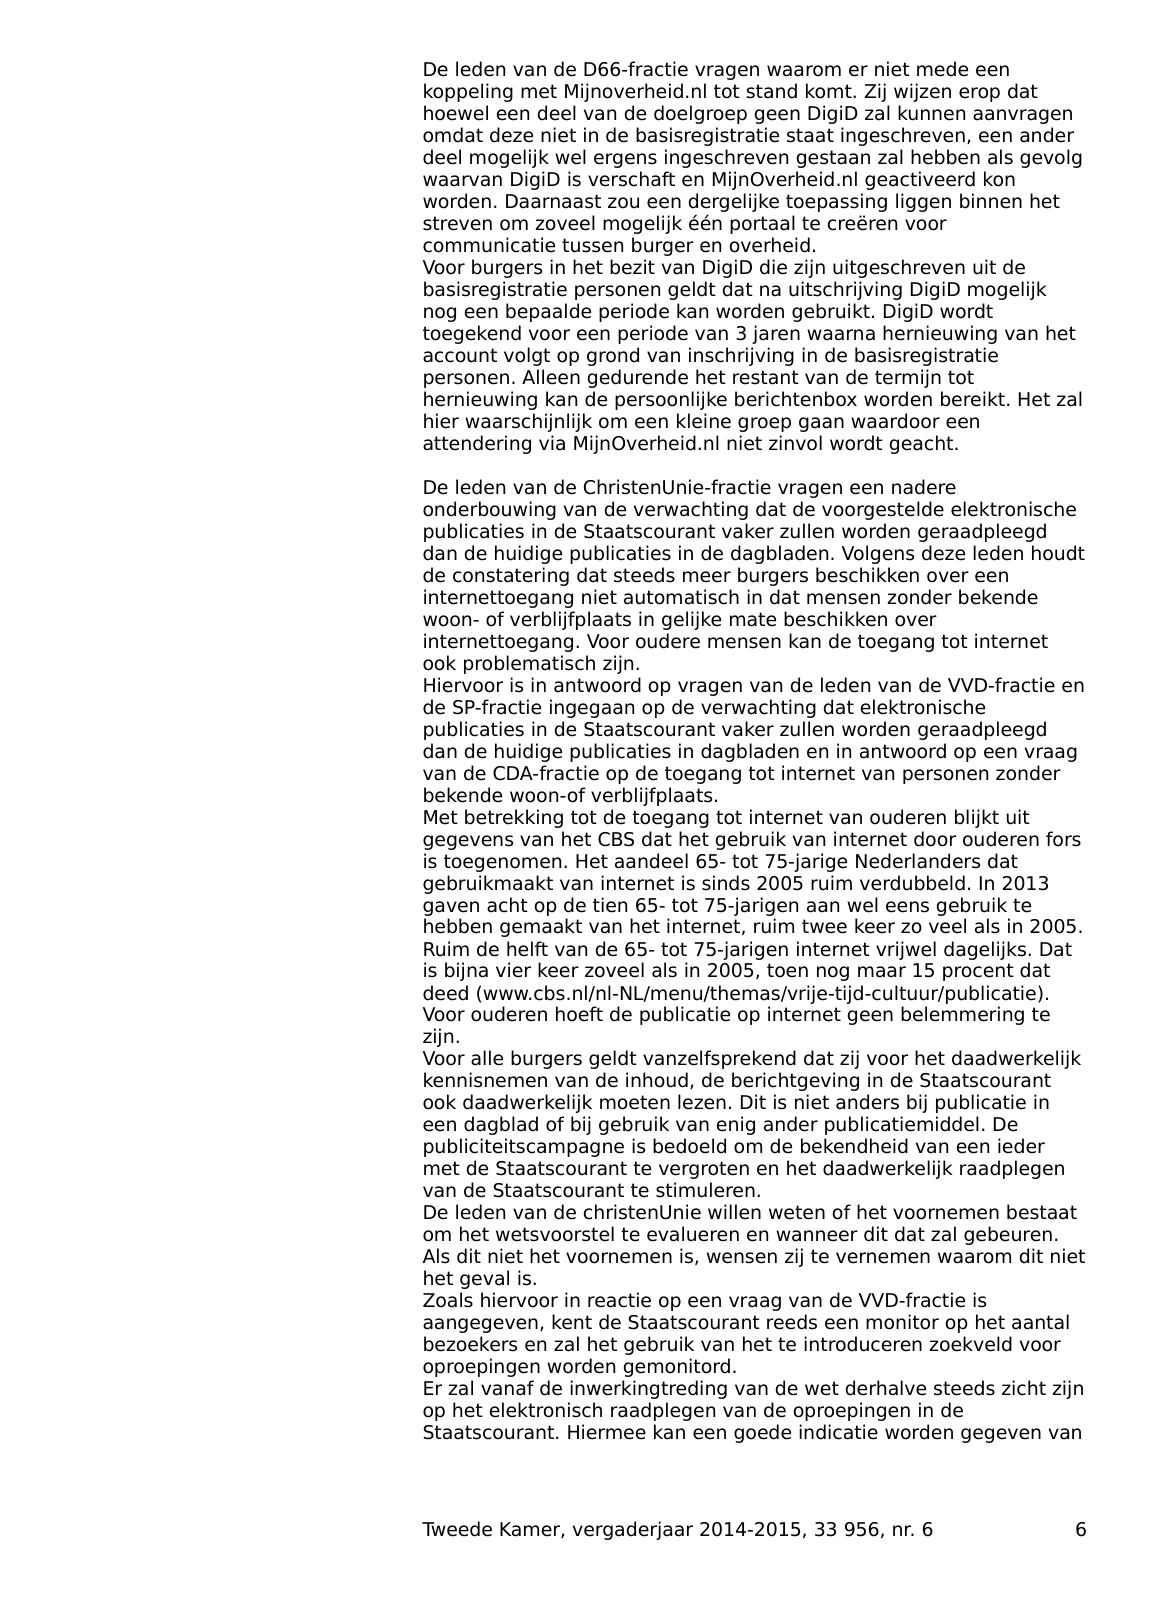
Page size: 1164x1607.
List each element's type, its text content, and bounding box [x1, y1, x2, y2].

text Er zal vanaf de inwerkingtreding van de wet derhalve steeds zicht zijn op het elektronisch raadplegen van de oproepingen in de Staatscourant. Hiermee kan een goede indicatie worden gegeven van [422, 1378, 1087, 1444]
text De leden van de ChristenUnie-fractie vragen een nadere onderbouwing van de verwachting dat de voorgestelde elektronische publicaties in de Staatscourant vaker zullen worden geraadpleegd dan de huidige publicaties in de dagbladen. Volgens deze leden houdt de constatering dat steeds meer burgers beschikken over een internettoegang niet automatisch in dat mensen zonder bekende woon- of verblijfplaats in gelijke mate beschikken over internettoegang. Voor oudere mensen kan de toegang tot internet ook problematisch zijn. [422, 477, 1087, 675]
text Voor burgers in het bezit van DigiD die zijn uitgeschreven uit de basisregistratie personen geldt dat na uitschrijving DigiD mogelijk nog een bepaalde periode kan worden gebruikt. DigiD wordt toegekend voor een periode van 3 jaren waarna hernieuwing van het account volgt op grond van inschrijving in de basisregistratie personen. Alleen gedurende het restant van de termijn tot hernieuwing kan de persoonlijke berichtenbox worden bereikt. Het zal hier waarschijnlijk om een kleine groep gaan waardoor een attendering via MijnOverheid.nl niet zinvol wordt geacht. [422, 257, 1087, 455]
text Zoals hiervoor in reactie op een vraag van de VVD-fractie is aangegeven, kent de Staatscourant reeds een monitor op het aantal bezoekers en zal het gebruik van het te introduceren zoekveld voor oproepingen worden gemonitord. [422, 1290, 1087, 1378]
text Hiervoor is in antwoord op vragen van de leden van de VVD-fractie en de SP-fractie ingegaan op de verwachting dat elektronische publicaties in de Staatscourant vaker zullen worden geraadpleegd dan de huidige publicaties in dagbladen en in antwoord op een vraag van de CDA-fractie op de toegang tot internet van personen zonder bekende woon-of verblijfplaats. [422, 675, 1087, 807]
text Met betrekking tot de toegang tot internet van ouderen blijkt uit gegevens van het CBS dat het gebruik van internet door ouderen fors is toegenomen. Het aandeel 65- tot 75-jarige Nederlanders dat gebruikmaakt van internet is sinds 2005 ruim verdubbeld. In 2013 gaven acht op de tien 65- tot 75-jarigen aan wel eens gebruik te hebben gemaakt van het internet, ruim twee keer zo veel als in 2005. Ruim de helft van de 65- tot 75-jarigen internet vrijwel dagelijks. Dat is bijna vier keer zoveel als in 2005, toen nog maar 15 procent dat deed (www.cbs.nl/nl-NL/menu/themas/vrije-tijd-cultuur/publicatie). Voor ouderen hoeft de publicatie op internet geen belemmering te zijn. [422, 807, 1087, 1048]
text De leden van de D66-fractie vragen waarom er niet mede een koppeling met Mijnoverheid.nl tot stand komt. Zij wijzen erop dat hoewel een deel van de doelgroep geen DigiD zal kunnen aanvragen omdat deze niet in de basisregistratie staat ingeschreven, een ander deel mogelijk wel ergens ingeschreven gestaan zal hebben als gevolg waarvan DigiD is verschaft en MijnOverheid.nl geactiveerd kon worden. Daarnaast zou een dergelijke toepassing liggen binnen het streven om zoveel mogelijk één portaal te creëren voor communicatie tussen burger en overheid. [422, 59, 1087, 257]
text De leden van de christenUnie willen weten of het voornemen bestaat om het wetsvoorstel te evalueren en wanneer dit dat zal gebeuren. Als dit niet het voornemen is, wensen zij te vernemen waarom dit niet het geval is. [422, 1202, 1087, 1290]
text Voor alle burgers geldt vanzelfsprekend dat zij voor het daadwerkelijk kennisnemen van de inhoud, de berichtgeving in de Staatscourant ook daadwerkelijk moeten lezen. Dit is niet anders bij publicatie in een dagblad of bij gebruik van enig ander publicatiemiddel. De publiciteitscampagne is bedoeld om de bekendheid van een ieder met de Staatscourant te vergroten en het daadwerkelijk raadplegen van de Staatscourant te stimuleren. [422, 1048, 1087, 1202]
